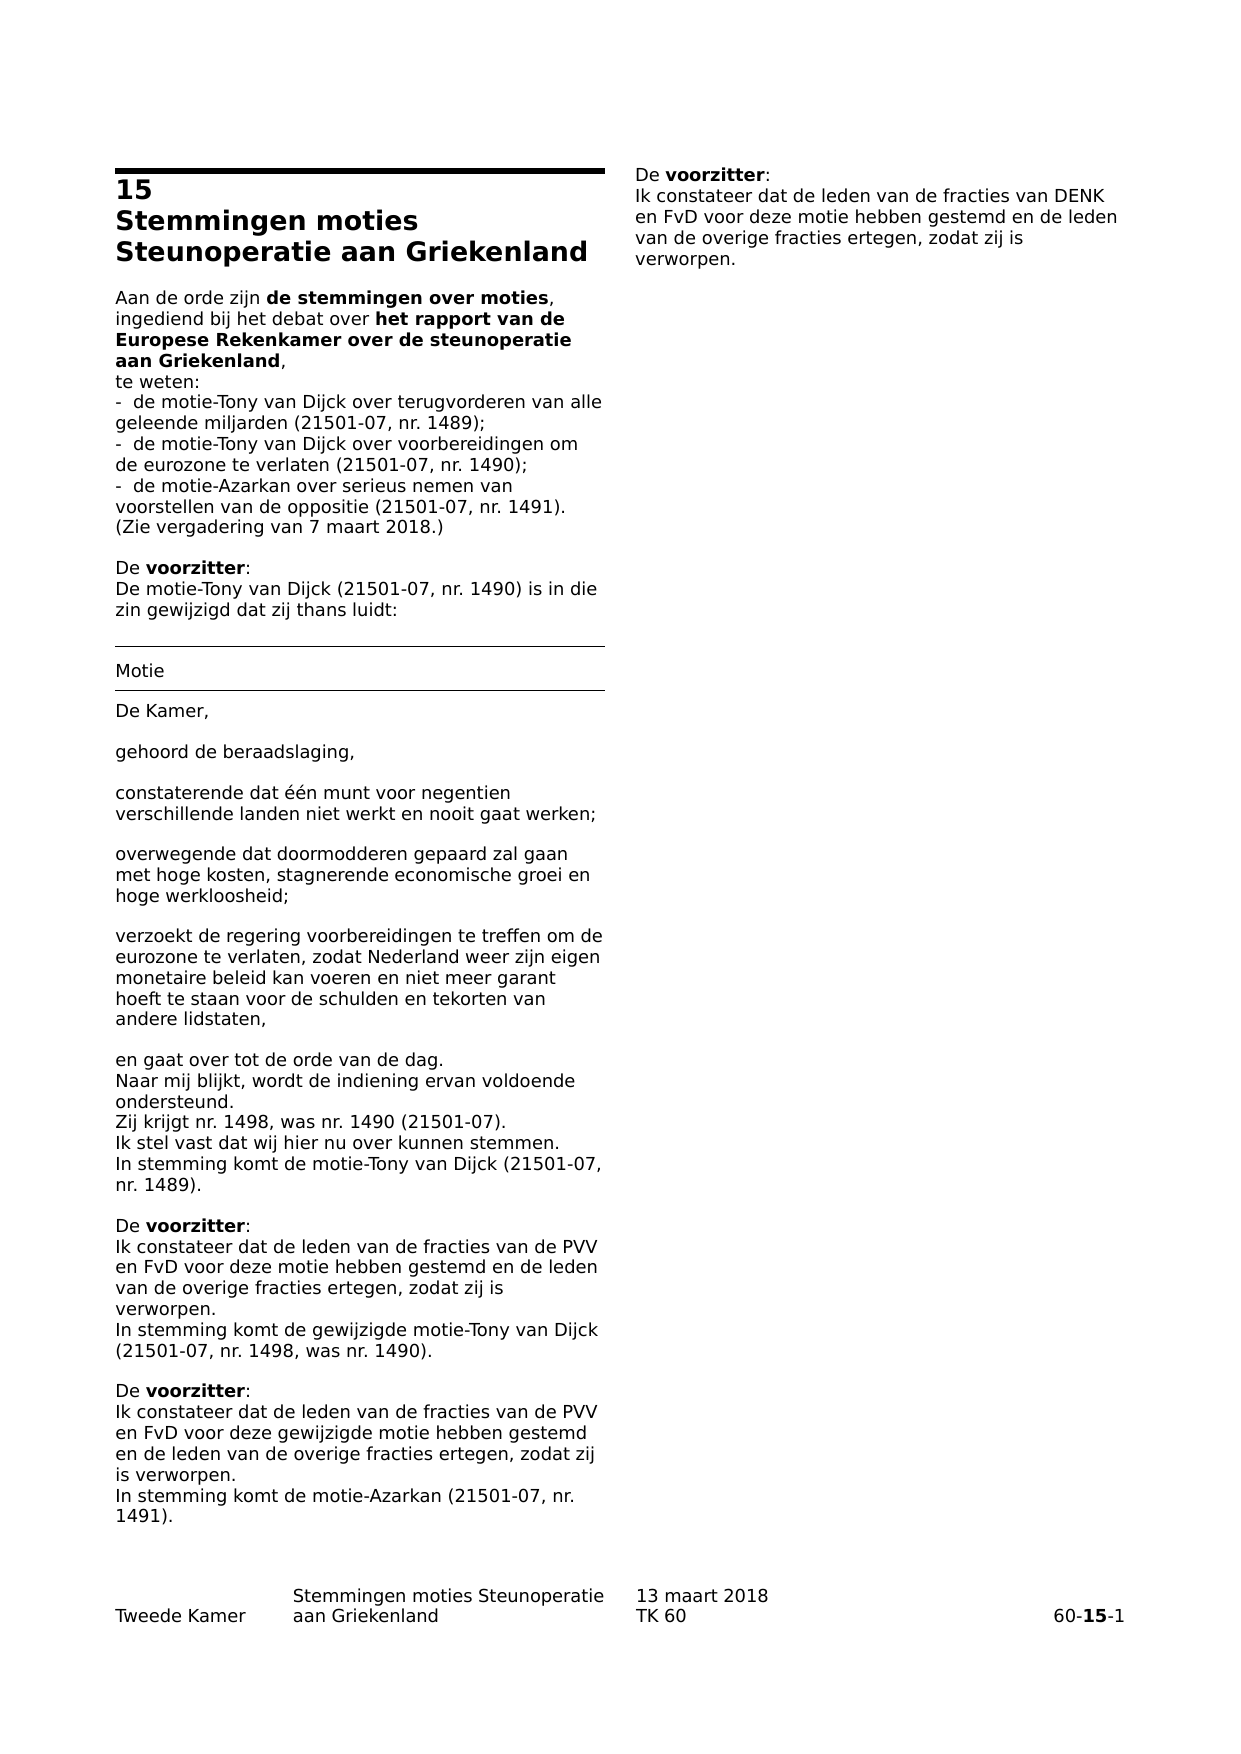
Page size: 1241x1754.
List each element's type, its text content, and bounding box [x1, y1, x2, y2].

text Motie [115, 660, 605, 681]
title 15 Stemmingen moties Steunoperatie aan Griekenland [115, 174, 605, 268]
text In stemming komt de motie-Azarkan (21501-07, nr. 1491). [115, 1485, 605, 1527]
text Ik constateer dat de leden van de fracties van de PVV en FvD voor deze motie hebben gestemd en de leden van de overige fracties ertegen, zodat zij is verworpen. [115, 1236, 605, 1320]
text en gaat over tot de orde van de dag. [115, 1050, 605, 1071]
text De voorzitter: [115, 1381, 605, 1402]
text Aan de orde zijn de stemmingen over moties, ingediend bij het debat over het rapport van de Europese Rekenkamer over de steunoperatie aan Griekenland, [115, 288, 605, 371]
text overwegende dat doormodderen gepaard zal gaan met hoge kosten, stagnerende economische groei en hoge werkloosheid; [115, 844, 605, 906]
text In stemming komt de motie-Tony van Dijck (21501-07, nr. 1489). [115, 1154, 605, 1196]
text verzoekt de regering voorbereidingen te treffen om de eurozone te verlaten, zodat Nederland weer zijn eigen monetaire beleid kan voeren en niet meer garant hoeft te staan voor de schulden en tekorten van andere lidstaten, [115, 926, 605, 1030]
text De motie-Tony van Dijck (21501-07, nr. 1490) is in die zin gewijzigd dat zij thans luidt: [115, 579, 605, 621]
text constaterende dat één munt voor negentien verschillende landen niet werkt en nooit gaat werken; [115, 783, 605, 824]
text De voorzitter: [115, 1216, 605, 1236]
text gehoord de beraadslaging, [115, 742, 605, 763]
list de motie-Tony van Dijck over terugvorderen van alle geleende miljarden (21501-07, nr. 1489); [115, 392, 605, 434]
text Naar mij blijkt, wordt de indiening ervan voldoende ondersteund. [115, 1071, 605, 1112]
text De Kamer, [115, 701, 605, 722]
text Ik stel vast dat wij hier nu over kunnen stemmen. [115, 1133, 605, 1154]
text Zij krijgt nr. 1498, was nr. 1490 (21501-07). [115, 1112, 605, 1133]
text Ik constateer dat de leden van de fracties van DENK en FvD voor deze motie hebben gestemd en de leden van de overige fracties ertegen, zodat zij is verworpen. [635, 186, 1125, 269]
text (Zie vergadering van 7 maart 2018.) [115, 517, 605, 538]
text te weten: [115, 371, 605, 392]
text Ik constateer dat de leden van de fracties van de PVV en FvD voor deze gewijzigde motie hebben gestemd en de leden van de overige fracties ertegen, zodat zij is verworpen. [115, 1402, 605, 1485]
text De voorzitter: [635, 165, 1125, 186]
list de motie-Tony van Dijck over voorbereidingen om de eurozone te verlaten (21501-07, nr. 1490); [115, 434, 605, 476]
text De voorzitter: [115, 558, 605, 579]
list de motie-Azarkan over serieus nemen van voorstellen van de oppositie (21501-07, nr. 1491). [115, 476, 605, 517]
text In stemming komt de gewijzigde motie-Tony van Dijck (21501-07, nr. 1498, was nr. 1490). [115, 1320, 605, 1361]
